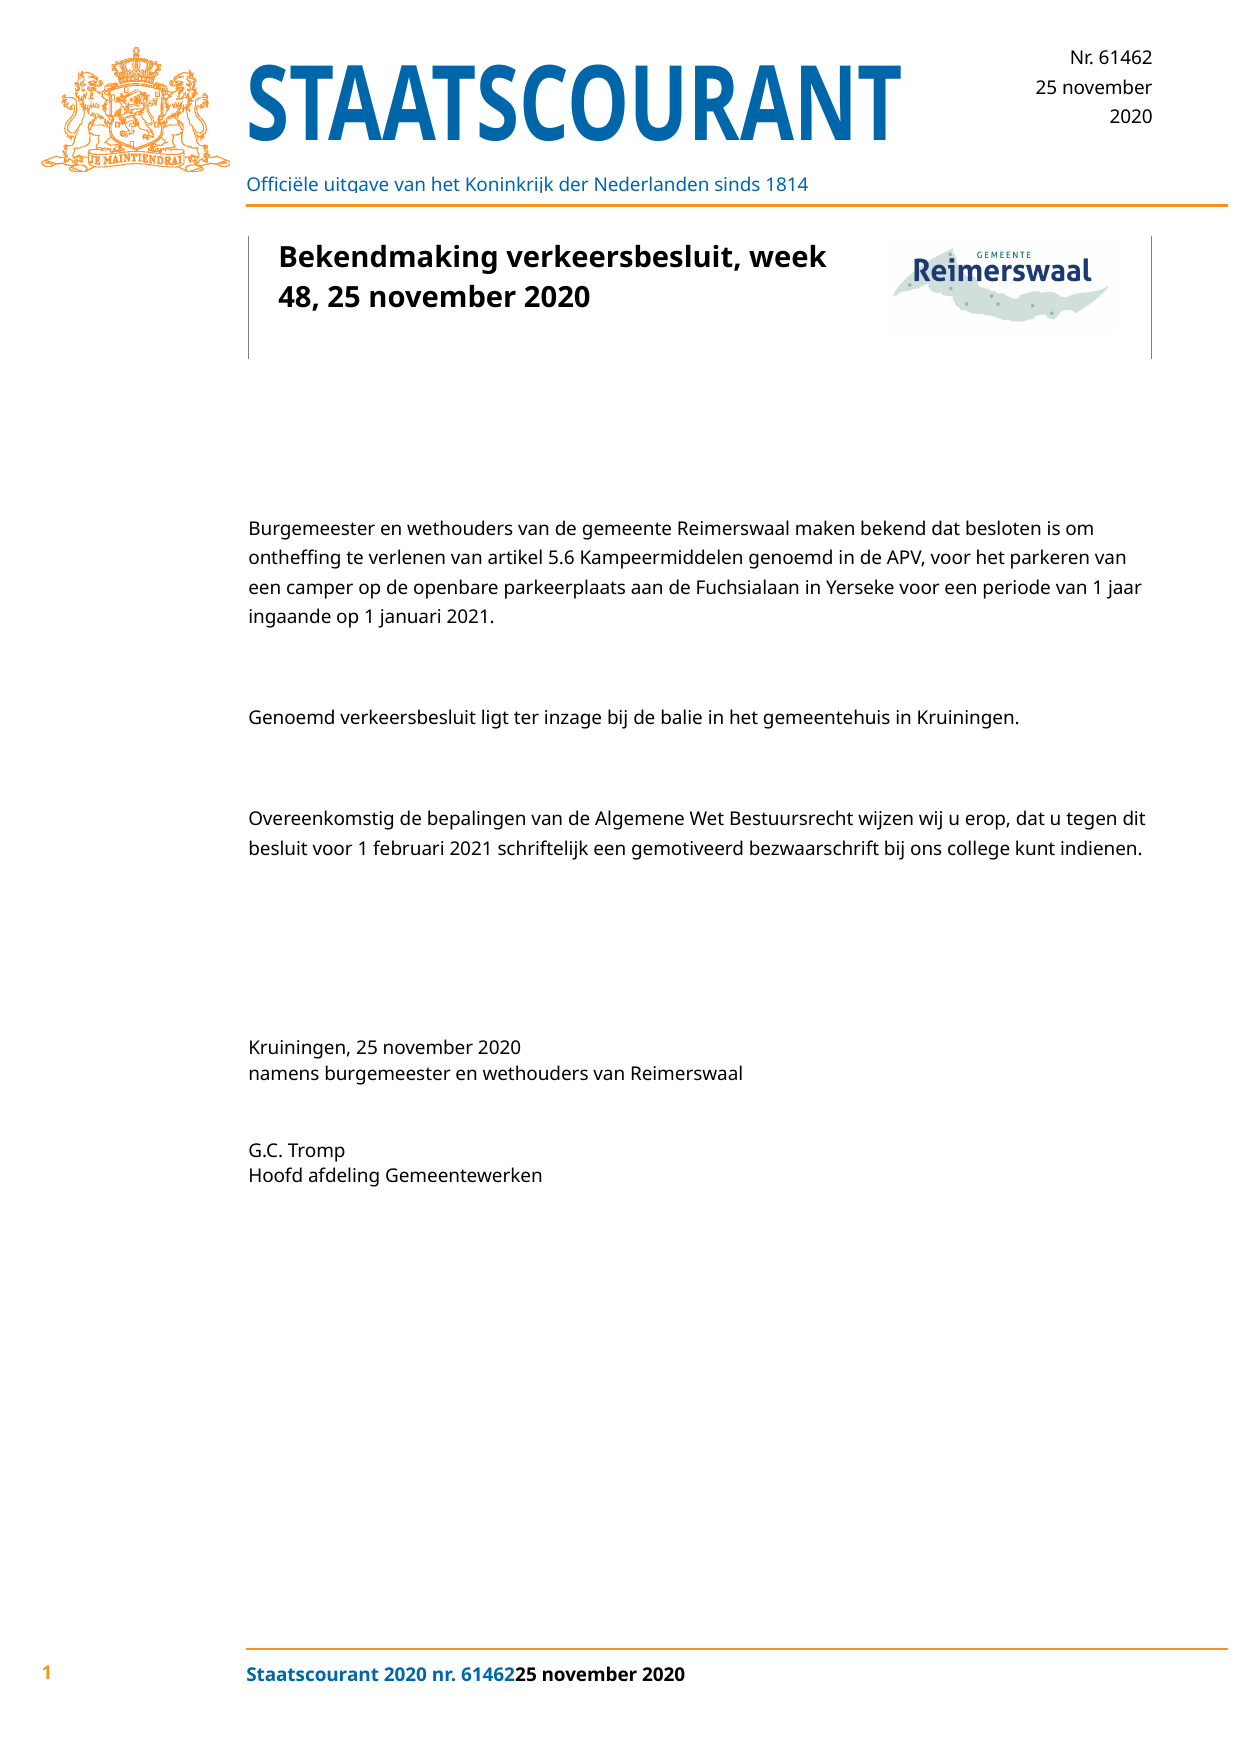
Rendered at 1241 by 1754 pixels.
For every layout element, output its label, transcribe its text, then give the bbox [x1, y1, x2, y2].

table_header [850, 236, 1151, 359]
text namens burgemeester en wethouders van Reimerswaal [248, 1060, 1152, 1085]
text Hoofd afdeling Gemeentewerken [248, 1163, 1152, 1188]
text Overeenkomstig de bepalingen van de Algemene Wet Bestuursrecht wijzen wij u erop, dat u tegen dit besluit voor 1 februari 2021 schriftelijk een gemotiveerd bezwaarschrift bij ons college kunt indienen. [248, 805, 1152, 861]
text G.C. Tromp [248, 1137, 1152, 1163]
picture [41, 47, 231, 172]
text Genoemd verkeersbesluit ligt ter inzage bij de balie in het gemeentehuis in Kruiningen. [248, 704, 1152, 730]
text Kruiningen, 25 november 2020 [248, 1034, 1152, 1060]
table_header Bekendmaking verkeersbesluit, week 48, 25 november 2020 [249, 236, 850, 359]
picture [882, 236, 1119, 334]
text Burgemeester en wethouders van de gemeente Reimerswaal maken bekend dat besloten is om ontheffing te verlenen van artikel 5.6 Kampeermiddelen genoemd in de APV, voor het parkeren van een camper op de openbare parkeerplaats aan de Fuchsialaan in Yerseke voor een periode van 1 jaar ingaande op 1 januari 2021. [248, 515, 1152, 629]
